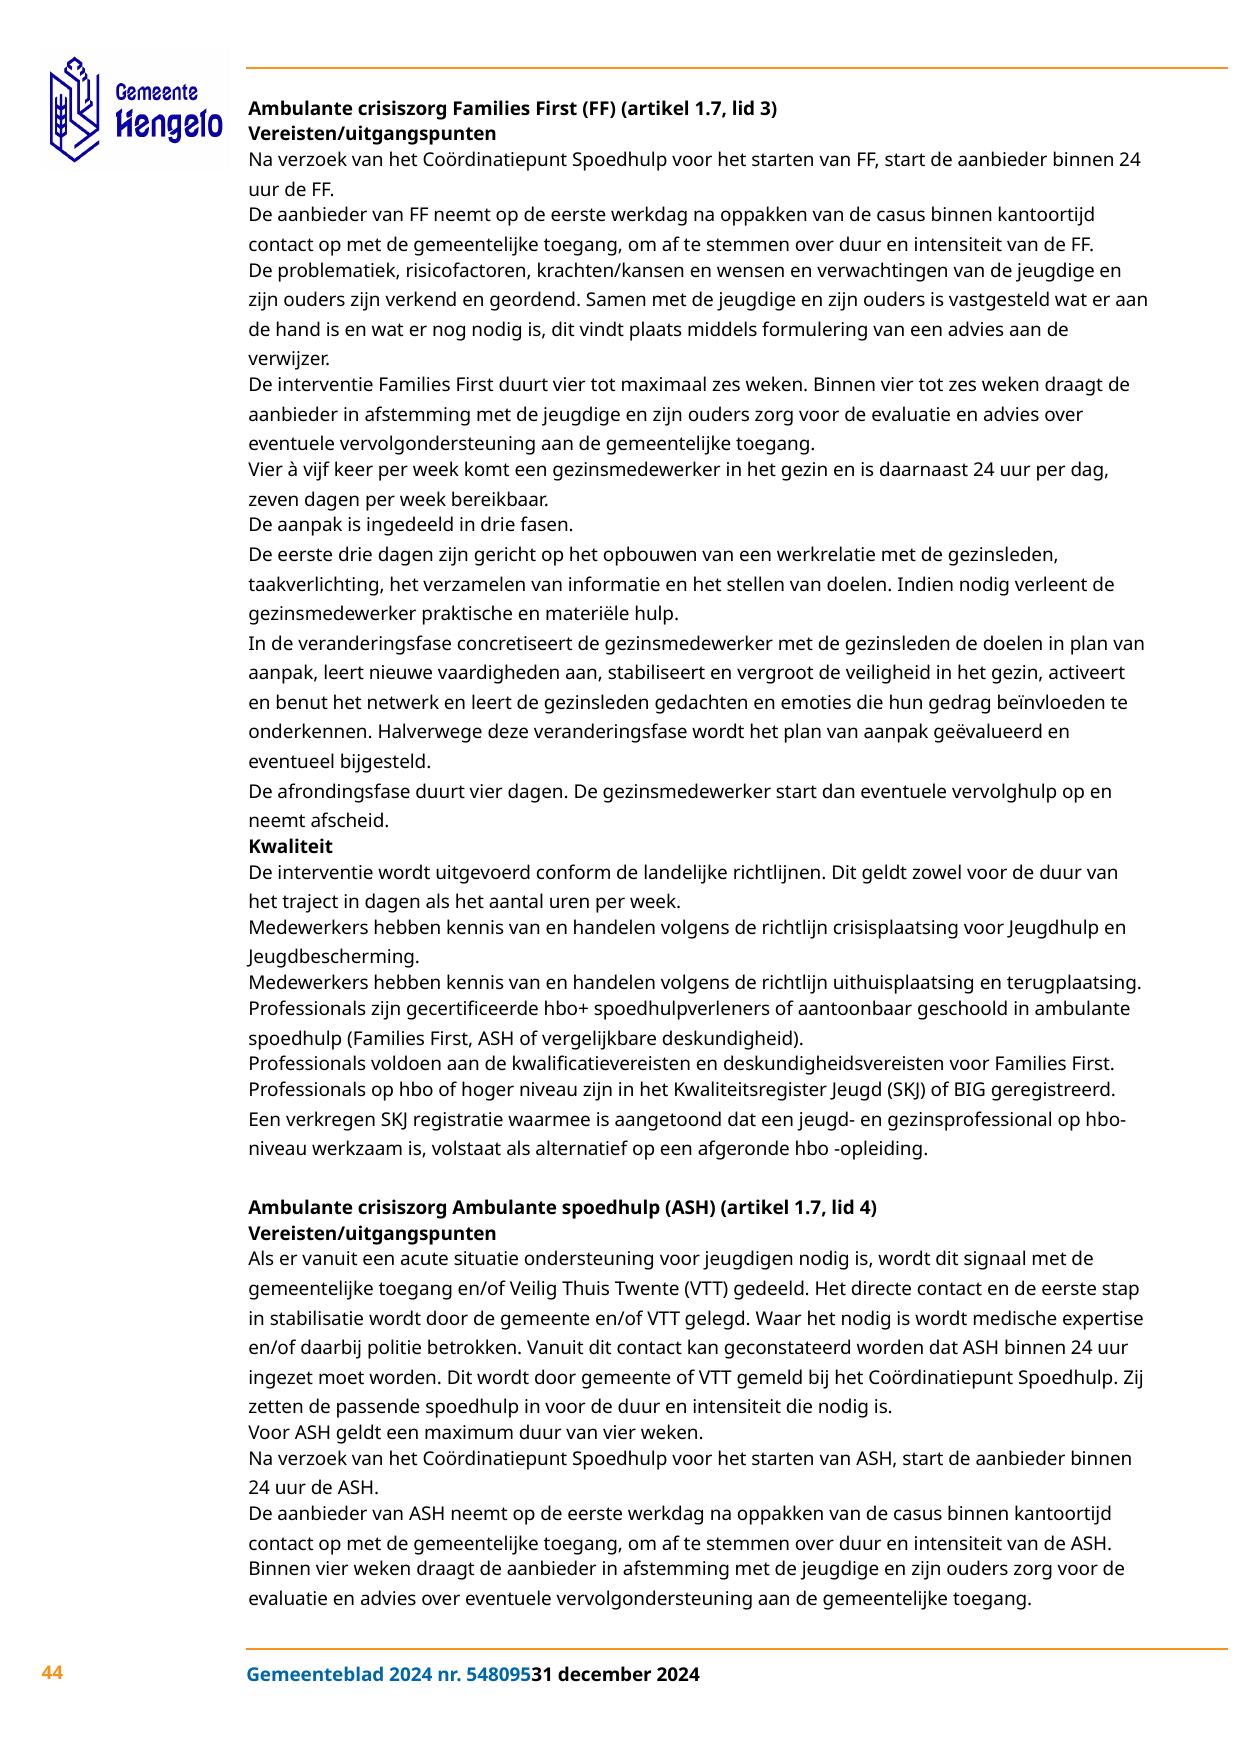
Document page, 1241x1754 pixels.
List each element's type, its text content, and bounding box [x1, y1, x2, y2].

table_cell De aanbieder van FF neemt op de eerste werkdag na oppakken van de casus binnen kantoortijd contact op met de gemeentelijke toegang, om af te stemmen over duur en intensiteit van de FF. [248, 202, 1152, 257]
table_cell Binnen vier weken draagt de aanbieder in afstemming met de jeugdige en zijn ouders zorg voor de evaluatie en advies over eventuele vervolgondersteuning aan de gemeentelijke toegang. [248, 1556, 1152, 1611]
table_cell De interventie Families First duurt vier tot maximaal zes weken. Binnen vier tot zes weken draagt de aanbieder in afstemming met de jeugdige en zijn ouders zorg voor de evaluatie en advies over eventuele vervolgondersteuning aan de gemeentelijke toegang. [248, 371, 1152, 456]
table_cell De interventie wordt uitgevoerd conform de landelijke richtlijnen. Dit geldt zowel voor de duur van het traject in dagen als het aantal uren per week. [248, 859, 1152, 914]
table_cell Kwaliteit [248, 833, 1152, 859]
table_cell Vier à vijf keer per week komt een gezinsmedewerker in het gezin en is daarnaast 24 uur per dag, zeven dagen per week bereikbaar. [248, 456, 1152, 512]
table_cell Na verzoek van het Coördinatiepunt Spoedhulp voor het starten van ASH, start de aanbieder binnen 24 uur de ASH. [248, 1445, 1152, 1500]
table_cell Als er vanuit een acute situatie ondersteuning voor jeugdigen nodig is, wordt dit signaal met de gemeentelijke toegang en/of Veilig Thuis Twente (VTT) gedeeld. Het directe contact en de eerste stap in stabilisatie wordt door de gemeente en/of VTT gelegd. Waar het nodig is wordt medische expertise en/of daarbij politie betrokken. Vanuit dit contact kan geconstateerd worden dat ASH binnen 24 uur ingezet moet worden. Dit wordt door gemeente of VTT gemeld bij het Coördinatiepunt Spoedhulp. Zij zetten de passende spoedhulp in voor de duur en intensiteit die nodig is. [248, 1246, 1152, 1419]
table_cell Na verzoek van het Coördinatiepunt Spoedhulp voor het starten van FF, start de aanbieder binnen 24 uur de FF. [248, 146, 1152, 202]
table_cell De problematiek, risicofactoren, krachten/kansen en wensen en verwachtingen van de jeugdige en zijn ouders zijn verkend en geordend. Samen met de jeugdige en zijn ouders is vastgesteld wat er aan de hand is en wat er nog nodig is, dit vindt plaats middels formulering van een advies aan de verwijzer. [248, 257, 1152, 371]
table_header Ambulante crisiszorg Families First (FF) (artikel 1.7, lid 3) [248, 95, 1152, 121]
table_cell De aanbieder van ASH neemt op de eerste werkdag na oppakken van de casus binnen kantoortijd contact op met de gemeentelijke toegang, om af te stemmen over duur en intensiteit van de ASH. [248, 1500, 1152, 1556]
picture [41, 47, 231, 172]
table_cell De aanpak is ingedeeld in drie fasen. De eerste drie dagen zijn gericht op het opbouwen van een werkrelatie met de gezinsleden, taakverlichting, het verzamelen van informatie en het stellen van doelen. Indien nodig verleent de gezinsmedewerker praktische en materiële hulp. In de veranderingsfase concretiseert de gezinsmedewerker met de gezinsleden de doelen in plan van aanpak, leert nieuwe vaardigheden aan, stabiliseert en vergroot de veiligheid in het gezin, activeert en benut het netwerk en leert de gezinsleden gedachten en emoties die hun gedrag beïnvloeden te onderkennen. Halverwege deze veranderingsfase wordt het plan van aanpak geëvalueerd en eventueel bijgesteld. De afrondingsfase duurt vier dagen. De gezinsmedewerker start dan eventuele vervolghulp op en neemt afscheid. [248, 512, 1152, 833]
table_cell Vereisten/uitgangspunten [248, 1220, 1152, 1246]
table_cell Voor ASH geldt een maximum duur van vier weken. [248, 1419, 1152, 1445]
table_header Ambulante crisiszorg Ambulante spoedhulp (ASH) (artikel 1.7, lid 4) [248, 1194, 1152, 1220]
table_cell Professionals zijn gecertificeerde hbo+ spoedhulpverleners of aantoonbaar geschoold in ambulante spoedhulp (Families First, ASH of vergelijkbare deskundigheid). [248, 995, 1152, 1051]
table_cell Professionals op hbo of hoger niveau zijn in het Kwaliteitsregister Jeugd (SKJ) of BIG geregistreerd. Een verkregen SKJ registratie waarmee is aangetoond dat een jeugd- en gezinsprofessional op hbo-niveau werkzaam is, volstaat als alternatief op een afgeronde hbo -opleiding. [248, 1076, 1152, 1161]
table_cell Vereisten/uitgangspunten [248, 121, 1152, 146]
table_cell Professionals voldoen aan de kwalificatievereisten en deskundigheidsvereisten voor Families First. [248, 1051, 1152, 1076]
table_cell Medewerkers hebben kennis van en handelen volgens de richtlijn crisisplaatsing voor Jeugdhulp en Jeugdbescherming. [248, 914, 1152, 969]
table_cell Medewerkers hebben kennis van en handelen volgens de richtlijn uithuisplaatsing en terugplaatsing. [248, 970, 1152, 995]
